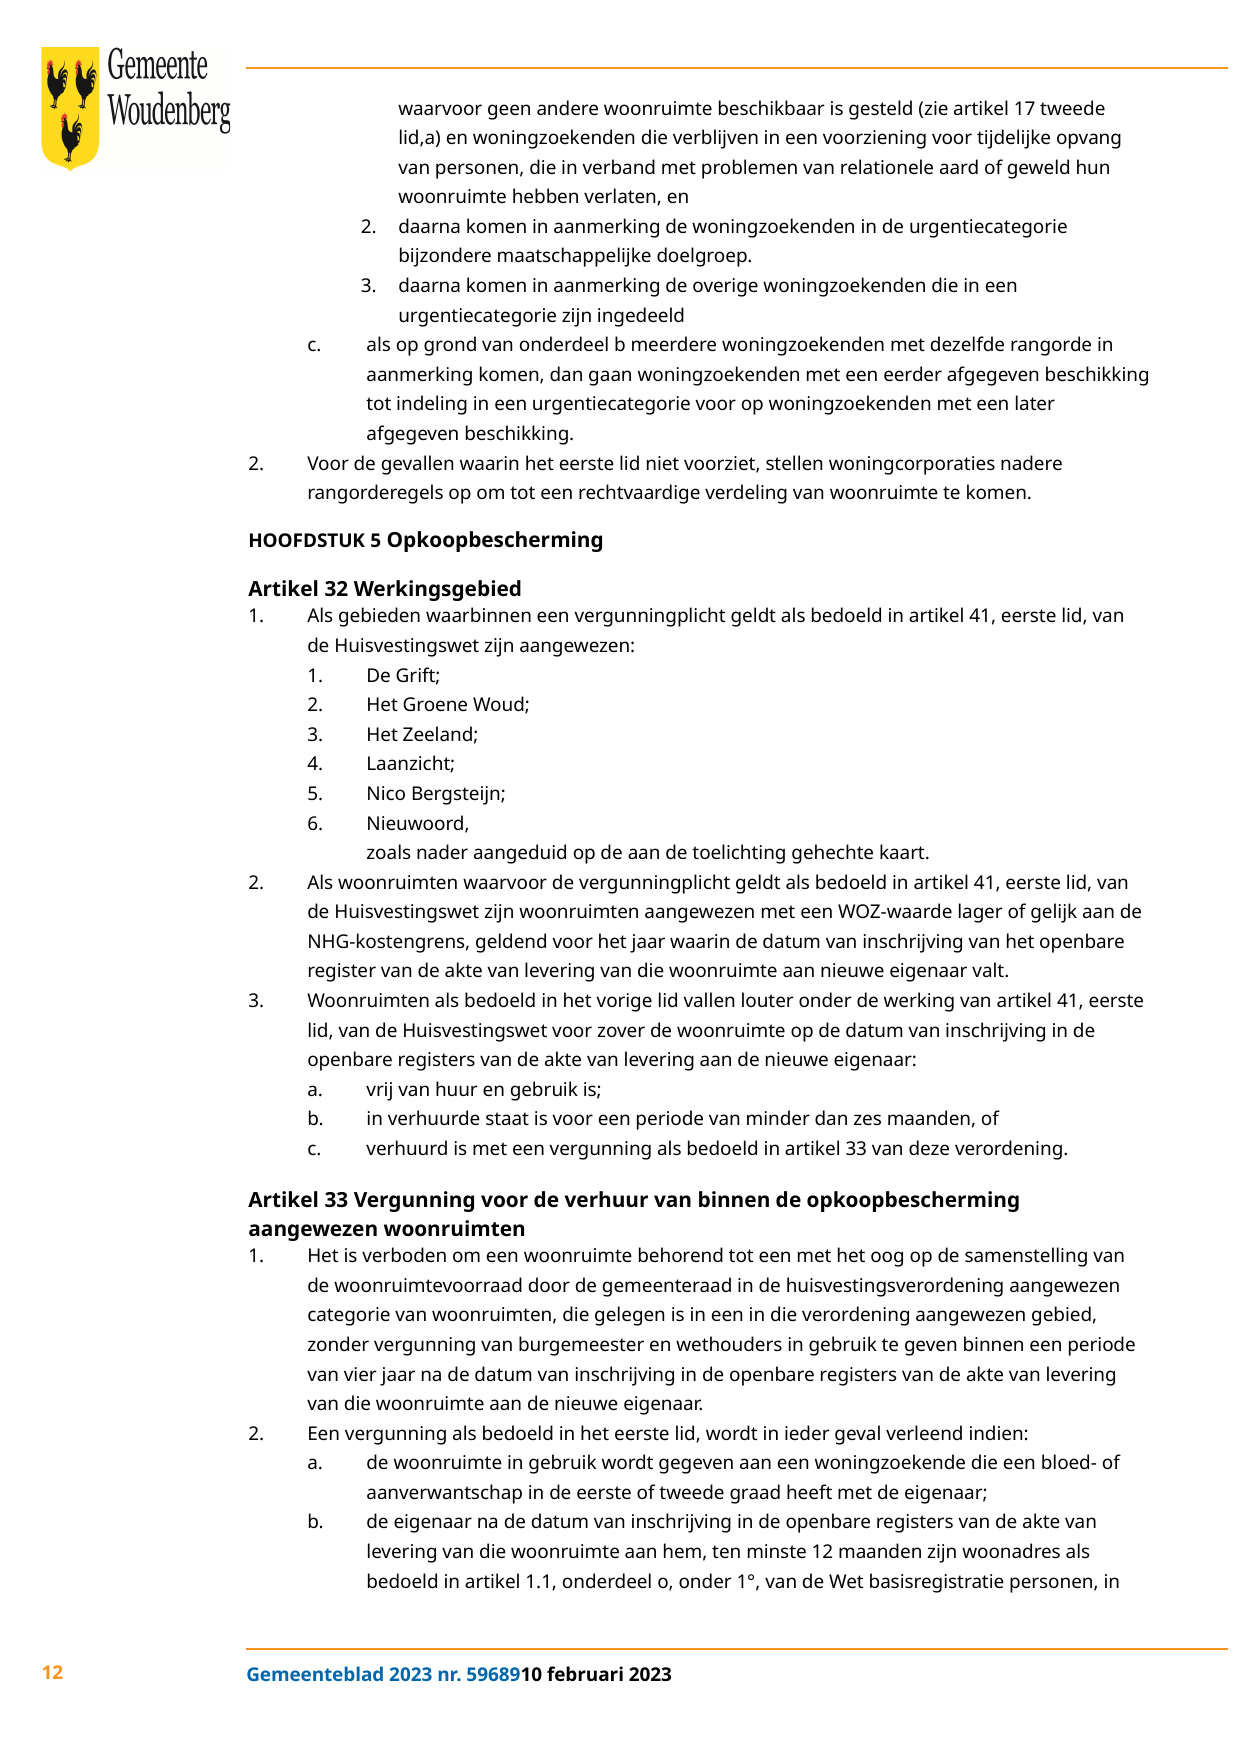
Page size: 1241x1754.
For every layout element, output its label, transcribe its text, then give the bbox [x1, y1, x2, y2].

list Het is verboden om een woonruimte behorend tot een met het oog op de samenstelling van de woonruimtevoorraad door de gemeenteraad in de huisvestingsverordening aangewezen categorie van woonruimten, die gelegen is in een in die verordening aangewezen gebied, zonder vergunning van burgemeester en wethouders in gebruik te geven binnen een periode van vier jaar na de datum van inschrijving in de openbare registers van de akte van levering van die woonruimte aan de nieuwe eigenaar. [248, 1242, 1152, 1416]
list Als woonruimten waarvoor de vergunningplicht geldt als bedoeld in artikel 41, eerste lid, van de Huisvestingswet zijn woonruimten aangewezen met een WOZ-waarde lager of gelijk aan de NHG-kostengrens, geldend voor het jaar waarin de datum van inschrijving van het openbare register van de akte van levering van die woonruimte aan nieuwe eigenaar valt. [248, 869, 1152, 983]
list Nieuwoord, [307, 810, 1152, 836]
list Voor de gevallen waarin het eerste lid niet voorziet, stellen woningcorporaties nadere rangorderegels op om tot een rechtvaardige verdeling van woonruimte te komen. [248, 450, 1152, 505]
list zoals nader aangeduid op de aan de toelichting gehechte kaart. [307, 839, 1152, 865]
text Artikel 32 Werkingsgebied [248, 574, 1152, 603]
picture [41, 47, 231, 172]
list daarna komen in aanmerking de overige woningzoekenden die in een urgentiecategorie zijn ingedeeld [361, 272, 1152, 328]
list vrij van huur en gebruik is; [307, 1076, 1152, 1102]
list Een vergunning als bedoeld in het eerste lid, wordt in ieder geval verleend indien: [248, 1420, 1152, 1446]
list Het Groene Woud; [307, 691, 1152, 717]
list verhuurd is met een vergunning als bedoeld in artikel 33 van deze verordening. [307, 1135, 1152, 1161]
list Als gebieden waarbinnen een vergunningplicht geldt als bedoeld in artikel 41, eerste lid, van de Huisvestingswet zijn aangewezen: [248, 603, 1152, 658]
list daarna komen in aanmerking de woningzoekenden in de urgentiecategorie bijzondere maatschappelijke doelgroep. [361, 213, 1152, 268]
text Artikel 33 Vergunning voor de verhuur van binnen de opkoopbescherming aangewezen woonruimten [248, 1186, 1152, 1242]
text HOOFDSTUK 5 Opkoopbescherming [248, 525, 1152, 553]
list Het Zeeland; [307, 721, 1152, 747]
list De Grift; [307, 662, 1152, 688]
list als op grond van onderdeel b meerdere woningzoekenden met dezelfde rangorde in aanmerking komen, dan gaan woningzoekenden met een eerder afgegeven beschikking tot indeling in een urgentiecategorie voor op woningzoekenden met een later afgegeven beschikking. [307, 331, 1152, 446]
list Nico Bergsteijn; [307, 780, 1152, 806]
list Woonruimten als bedoeld in het vorige lid vallen louter onder de werking van artikel 41, eerste lid, van de Huisvestingswet voor zover de woonruimte op de datum van inschrijving in de openbare registers van de akte van levering aan de nieuwe eigenaar: [248, 987, 1152, 1072]
list waarvoor geen andere woonruimte beschikbaar is gesteld (zie artikel 17 tweede lid,a) en woningzoekenden die verblijven in een voorziening voor tijdelijke opvang van personen, die in verband met problemen van relationele aard of geweld hun woonruimte hebben verlaten, en [361, 95, 1152, 209]
list Laanzicht; [307, 751, 1152, 776]
list de woonruimte in gebruik wordt gegeven aan een woningzoekende die een bloed- of aanverwantschap in de eerste of tweede graad heeft met de eigenaar; [307, 1449, 1152, 1505]
list de eigenaar na de datum van inschrijving in de openbare registers van de akte van levering van die woonruimte aan hem, ten minste 12 maanden zijn woonadres als bedoeld in artikel 1.1, onderdeel o, onder 1°, van de Wet basisregistratie personen, in [307, 1509, 1152, 1594]
list in verhuurde staat is voor een periode van minder dan zes maanden, of [307, 1106, 1152, 1131]
